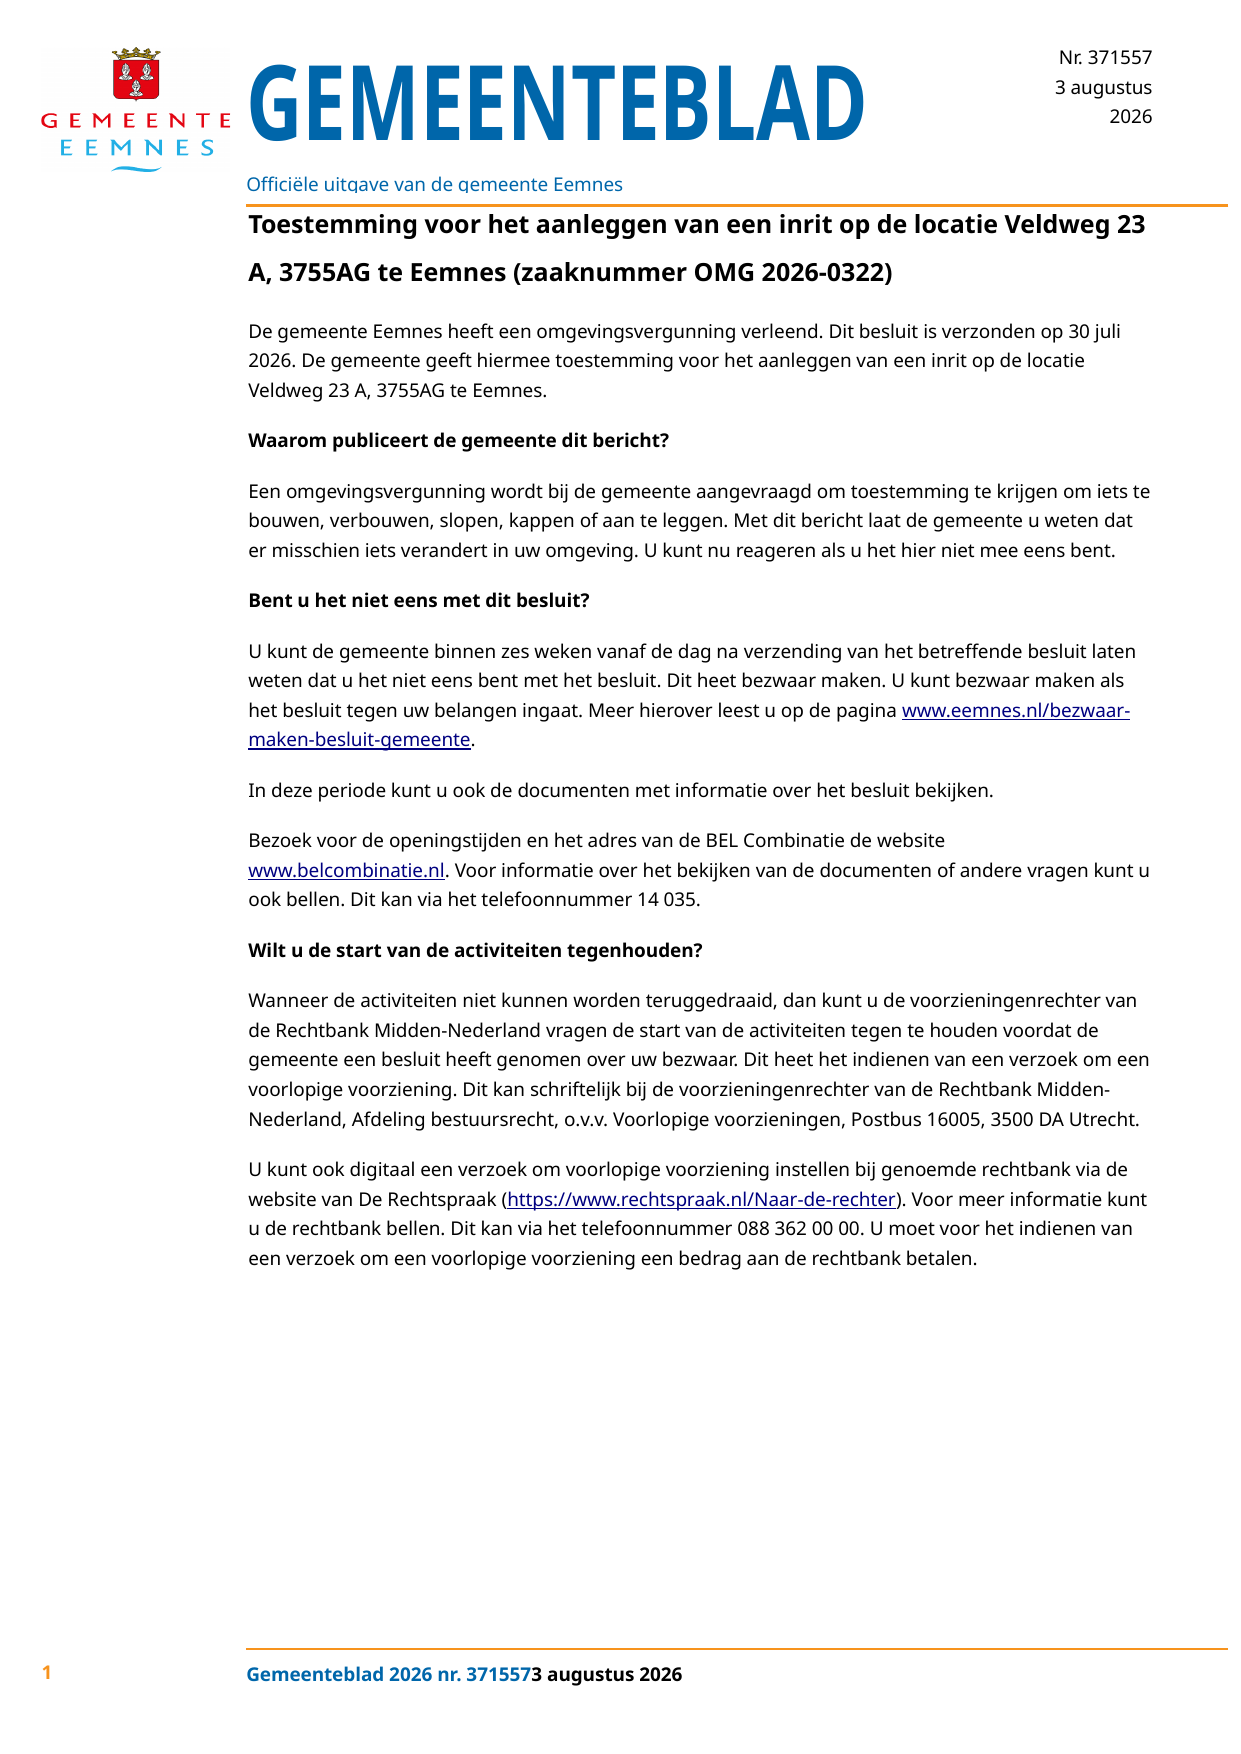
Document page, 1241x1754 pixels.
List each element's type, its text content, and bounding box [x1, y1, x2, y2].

text In deze periode kunt u ook de documenten met informatie over het besluit bekijken. [248, 777, 1152, 803]
text Bezoek voor de openingstijden en het adres van de BEL Combinatie de website www.belcombinatie.nl. Voor informatie over het bekijken van de documenten of andere vragen kunt u ook bellen. Dit kan via het telefoonnummer 14 035. [248, 827, 1152, 912]
text Toestemming voor het aanleggen van een inrit op de locatie Veldweg 23 A, 3755AG te Eemnes (zaaknummer OMG 2026-0322) [248, 207, 1152, 288]
text Bent u het niet eens met dit besluit? [248, 587, 1152, 613]
picture [41, 47, 231, 172]
text U kunt ook digitaal een verzoek om voorlopige voorziening instellen bij genoemde rechtbank via de website van De Rechtspraak (https://www.rechtspraak.nl/Naar-de-rechter). Voor meer informatie kunt u de rechtbank bellen. Dit kan via het telefoonnummer 088 362 00 00. U moet voor het indienen van een verzoek om een voorlopige voorziening een bedrag aan de rechtbank betalen. [248, 1156, 1152, 1271]
text U kunt de gemeente binnen zes weken vanaf de dag na verzending van het betreffende besluit laten weten dat u het niet eens bent met het besluit. Dit heet bezwaar maken. U kunt bezwaar maken als het besluit tegen uw belangen ingaat. Meer hierover leest u op de pagina www.eemnes.nl/bezwaar-maken-besluit-gemeente. [248, 638, 1152, 752]
text Wilt u de start van de activiteiten tegenhouden? [248, 937, 1152, 963]
text Een omgevingsvergunning wordt bij de gemeente aangevraagd om toestemming te krijgen om iets te bouwen, verbouwen, slopen, kappen of aan te leggen. Met dit bericht laat de gemeente u weten dat er misschien iets verandert in uw omgeving. U kunt nu reageren als u het hier niet mee eens bent. [248, 478, 1152, 563]
text Wanneer de activiteiten niet kunnen worden teruggedraaid, dan kunt u de voorzieningenrechter van de Rechtbank Midden-Nederland vragen de start van de activiteiten tegen te houden voordat de gemeente een besluit heeft genomen over uw bezwaar. Dit heet het indienen van een verzoek om een voorlopige voorziening. Dit kan schriftelijk bij de voorzieningenrechter van de Rechtbank Midden-Nederland, Afdeling bestuursrecht, o.v.v. Voorlopige voorzieningen, Postbus 16005, 3500 DA Utrecht. [248, 987, 1152, 1132]
text De gemeente Eemnes heeft een omgevingsvergunning verleend. Dit besluit is verzonden op 30 juli 2026. De gemeente geeft hiermee toestemming voor het aanleggen van een inrit op de locatie Veldweg 23 A, 3755AG te Eemnes. [248, 318, 1152, 403]
text Waarom publiceert de gemeente dit bericht? [248, 427, 1152, 453]
